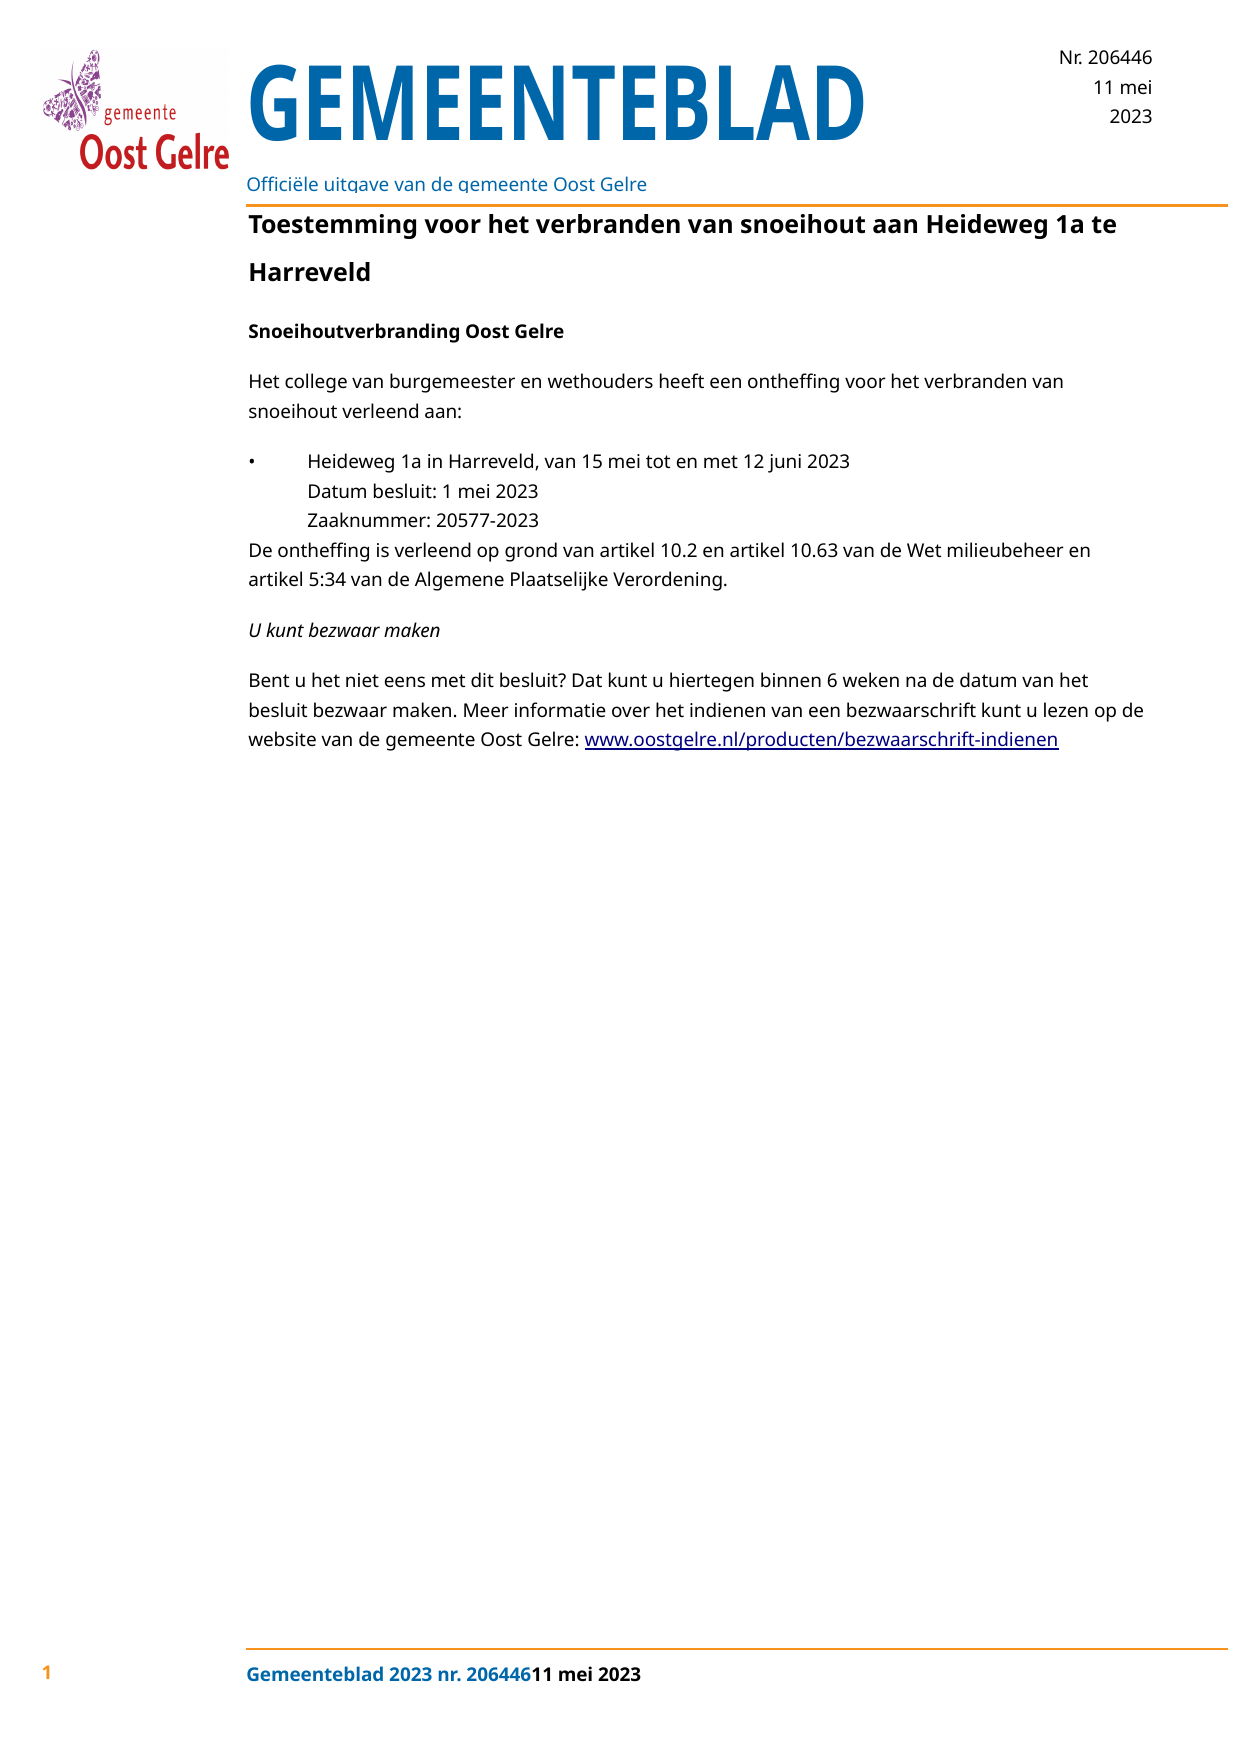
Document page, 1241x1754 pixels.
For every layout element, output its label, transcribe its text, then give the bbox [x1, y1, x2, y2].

text Het college van burgemeester en wethouders heeft een ontheffing voor het verbranden van snoeihout verleend aan: [248, 368, 1152, 424]
list Heideweg 1a in Harreveld, van 15 mei tot en met 12 juni 2023 [248, 448, 1152, 474]
list Zaaknummer: 20577-2023 [248, 507, 1152, 533]
text Bent u het niet eens met dit besluit? Dat kunt u hiertegen binnen 6 weken na de datum van het besluit bezwaar maken. Meer informatie over het indienen van een bezwaarschrift kunt u lezen op de website van de gemeente Oost Gelre: www.oostgelre.nl/producten/bezwaarschrift-indienen [248, 667, 1152, 752]
text Toestemming voor het verbranden van snoeihout aan Heideweg 1a te Harreveld [248, 207, 1152, 288]
picture [41, 47, 231, 172]
text Snoeihoutverbranding Oost Gelre [248, 318, 1152, 344]
text U kunt bezwaar maken [248, 617, 1152, 643]
list Datum besluit: 1 mei 2023 [248, 478, 1152, 504]
text De ontheffing is verleend op grond van artikel 10.2 en artikel 10.63 van de Wet milieubeheer en artikel 5:34 van de Algemene Plaatselijke Verordening. [248, 537, 1152, 592]
